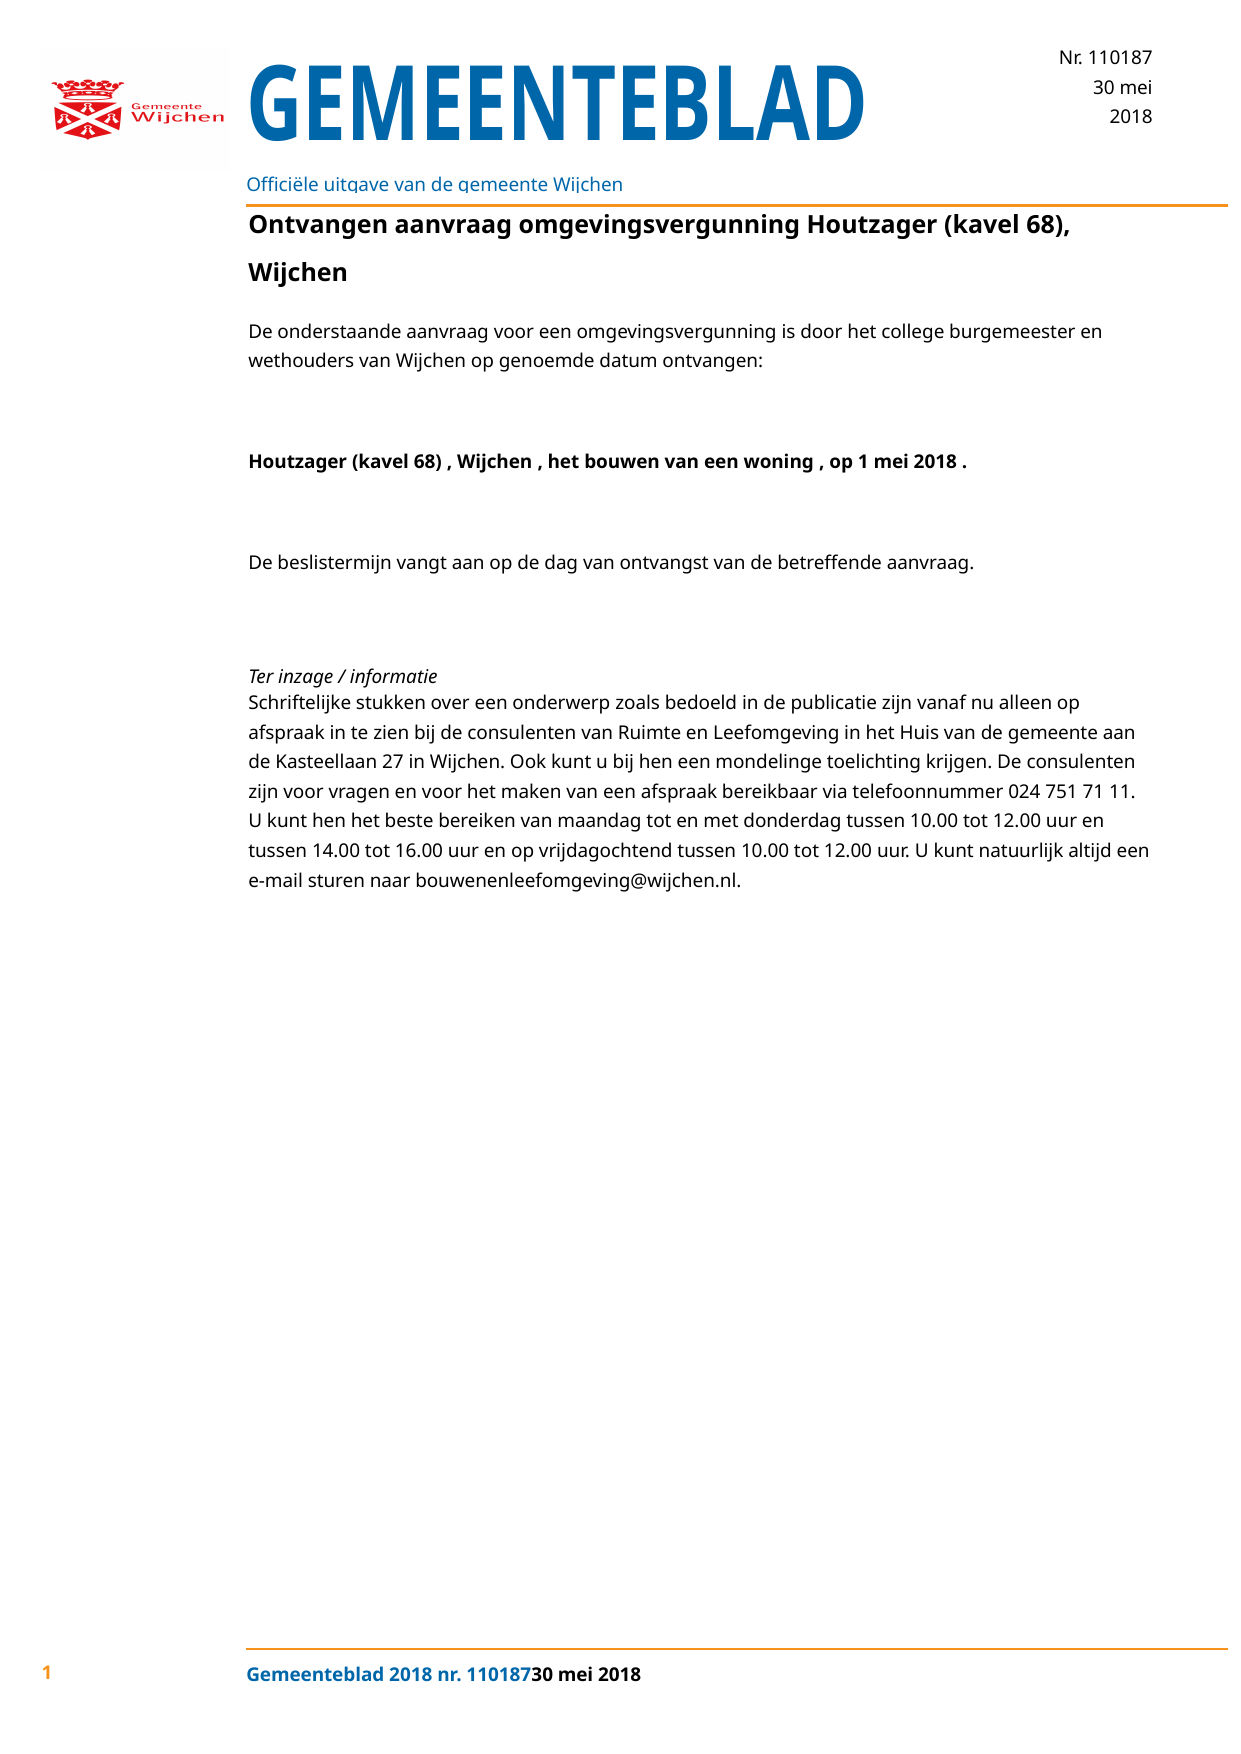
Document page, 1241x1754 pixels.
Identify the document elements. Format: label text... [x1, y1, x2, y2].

picture [41, 47, 231, 172]
text De beslistermijn vangt aan op de dag van ontvangst van de betreffende aanvraag. [248, 549, 1152, 575]
text De onderstaande aanvraag voor een omgevingsvergunning is door het college burgemeester en wethouders van Wijchen op genoemde datum ontvangen: [248, 318, 1152, 373]
text Ter inzage / informatie [248, 663, 1152, 689]
text Houtzager (kavel 68) , Wijchen , het bouwen van een woning , op 1 mei 2018 . [248, 448, 1152, 474]
text Ontvangen aanvraag omgevingsvergunning Houtzager (kavel 68), Wijchen [248, 207, 1152, 288]
text Schriftelijke stukken over een onderwerp zoals bedoeld in de publicatie zijn vanaf nu alleen op afspraak in te zien bij de consulenten van Ruimte en Leefomgeving in het Huis van de gemeente aan de Kasteellaan 27 in Wijchen. Ook kunt u bij hen een mondelinge toelichting krijgen. De consulenten zijn voor vragen en voor het maken van een afspraak bereikbaar via telefoonnummer 024 751 71 11. U kunt hen het beste bereiken van maandag tot en met donderdag tussen 10.00 tot 12.00 uur en tussen 14.00 tot 16.00 uur en op vrijdagochtend tussen 10.00 tot 12.00 uur. U kunt natuurlijk altijd een e-mail sturen naar bouwenenleefomgeving@wijchen.nl. [248, 689, 1152, 892]
